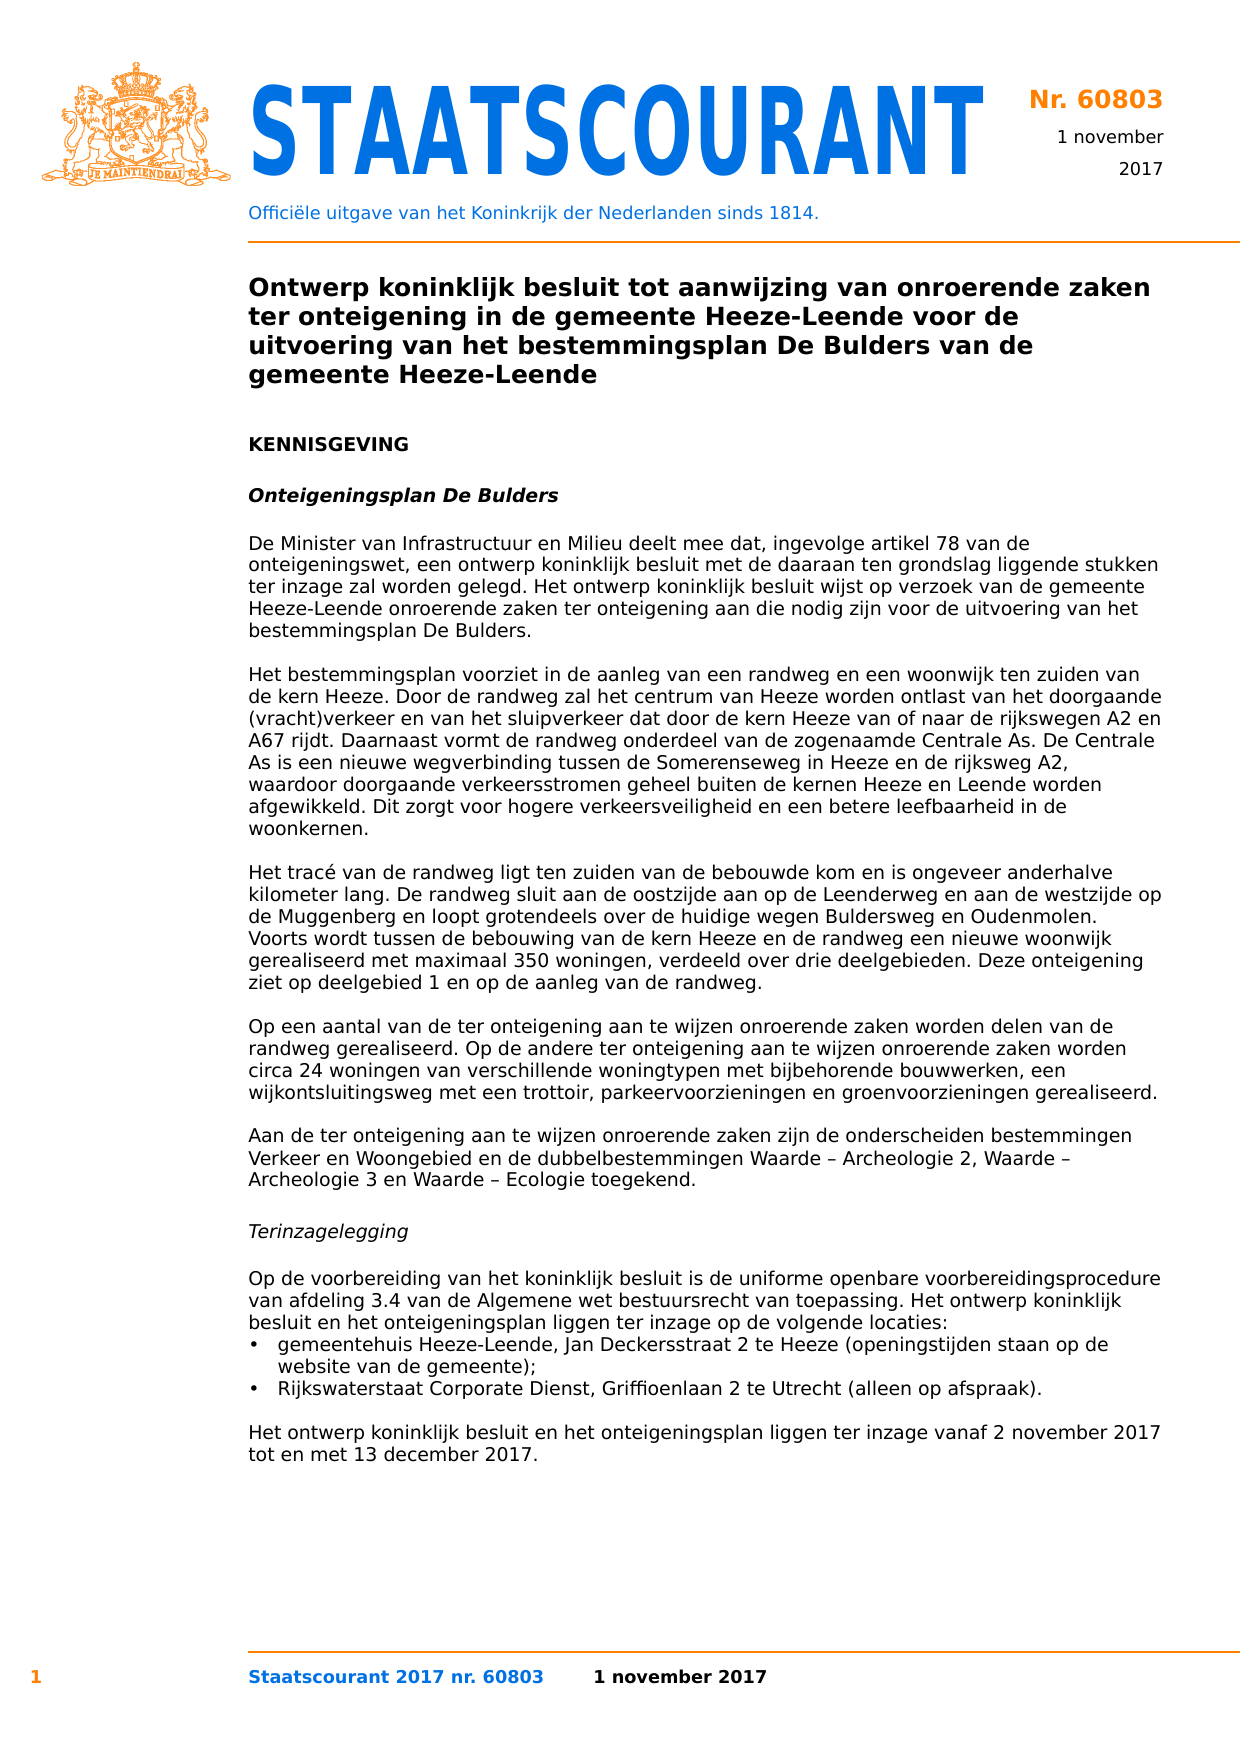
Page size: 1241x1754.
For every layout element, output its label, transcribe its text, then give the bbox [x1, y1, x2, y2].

text • gemeentehuis Heeze-Leende, Jan Deckersstraat 2 te Heeze (openingstijden staan op de website van de gemeente); [248, 1334, 1163, 1378]
subtitle KENNISGEVING [248, 433, 1163, 455]
subtitle Onteigeningsplan De Bulders [248, 485, 1163, 507]
table_header [25, 62, 248, 241]
table_cell 1 november [998, 121, 1240, 153]
text Op de voorbereiding van het koninklijk besluit is de uniforme openbare voorbereidingsprocedure van afdeling 3.4 van de Algemene wet bestuursrecht van toepassing. Het ontwerp koninklijk besluit en het onteigeningsplan liggen ter inzage op de volgende locaties: [248, 1268, 1163, 1334]
picture [41, 62, 231, 186]
text De Minister van Infrastructuur en Milieu deelt mee dat, ingevolge artikel 78 van de onteigeningswet, een ontwerp koninklijk besluit met de daaraan ten grondslag liggende stukken ter inzage zal worden gelegd. Het ontwerp koninklijk besluit wijst op verzoek van de gemeente Heeze-Leende onroerende zaken ter onteigening aan die nodig zijn voor de uitvoering van het bestemmingsplan De Bulders. [248, 532, 1163, 642]
table_header STAATSCOURANT [248, 62, 998, 203]
subtitle Ontwerp koninklijk besluit tot aanwijzing van onroerende zaken ter onteigening in de gemeente Heeze-Leende voor de uitvoering van het bestemmingsplan De Bulders van de gemeente Heeze-Leende [248, 273, 1163, 390]
text Het ontwerp koninklijk besluit en het onteigeningsplan liggen ter inzage vanaf 2 november 2017 tot en met 13 december 2017. [248, 1422, 1163, 1466]
table_cell 2017 [998, 153, 1240, 203]
text • Rijkswaterstaat Corporate Dienst, Griffioenlaan 2 te Utrecht (alleen op afspraak). [248, 1378, 1163, 1400]
table_header Nr. 60803 [998, 62, 1240, 121]
text Aan de ter onteigening aan te wijzen onroerende zaken zijn de onderscheiden bestemmingen Verkeer en Woongebied en de dubbelbestemmingen Waarde – Archeologie 2, Waarde – Archeologie 3 en Waarde – Ecologie toegekend. [248, 1125, 1163, 1191]
text Het bestemmingsplan voorziet in de aanleg van een randweg en een woonwijk ten zuiden van de kern Heeze. Door de randweg zal het centrum van Heeze worden ontlast van het doorgaande (vracht)verkeer en van het sluipverkeer dat door de kern Heeze van of naar de rijkswegen A2 en A67 rijdt. Daarnaast vormt de randweg onderdeel van de zogenaamde Centrale As. De Centrale As is een nieuwe wegverbinding tussen de Somerenseweg in Heeze en de rijksweg A2, waardoor doorgaande verkeersstromen geheel buiten de kernen Heeze en Leende worden afgewikkeld. Dit zorgt voor hogere verkeersveiligheid en een betere leefbaarheid in de woonkernen. [248, 664, 1163, 840]
subtitle Terinzagelegging [248, 1221, 1163, 1243]
text Het tracé van de randweg ligt ten zuiden van de bebouwde kom en is ongeveer anderhalve kilometer lang. De randweg sluit aan de oostzijde aan op de Leenderweg en aan de westzijde op de Muggenberg en loopt grotendeels over de huidige wegen Buldersweg en Oudenmolen. Voorts wordt tussen de bebouwing van de kern Heeze en de randweg een nieuwe woonwijk gerealiseerd met maximaal 350 woningen, verdeeld over drie deelgebieden. Deze onteigening ziet op deelgebied 1 en op de aanleg van de randweg. [248, 862, 1163, 994]
table_cell Officiële uitgave van het Koninkrijk der Nederlanden sinds 1814. [248, 203, 1240, 241]
text Op een aantal van de ter onteigening aan te wijzen onroerende zaken worden delen van de randweg gerealiseerd. Op de andere ter onteigening aan te wijzen onroerende zaken worden circa 24 woningen van verschillende woningtypen met bijbehorende bouwwerken, een wijkontsluitingsweg met een trottoir, parkeervoorzieningen en groenvoorzieningen gerealiseerd. [248, 1016, 1163, 1103]
